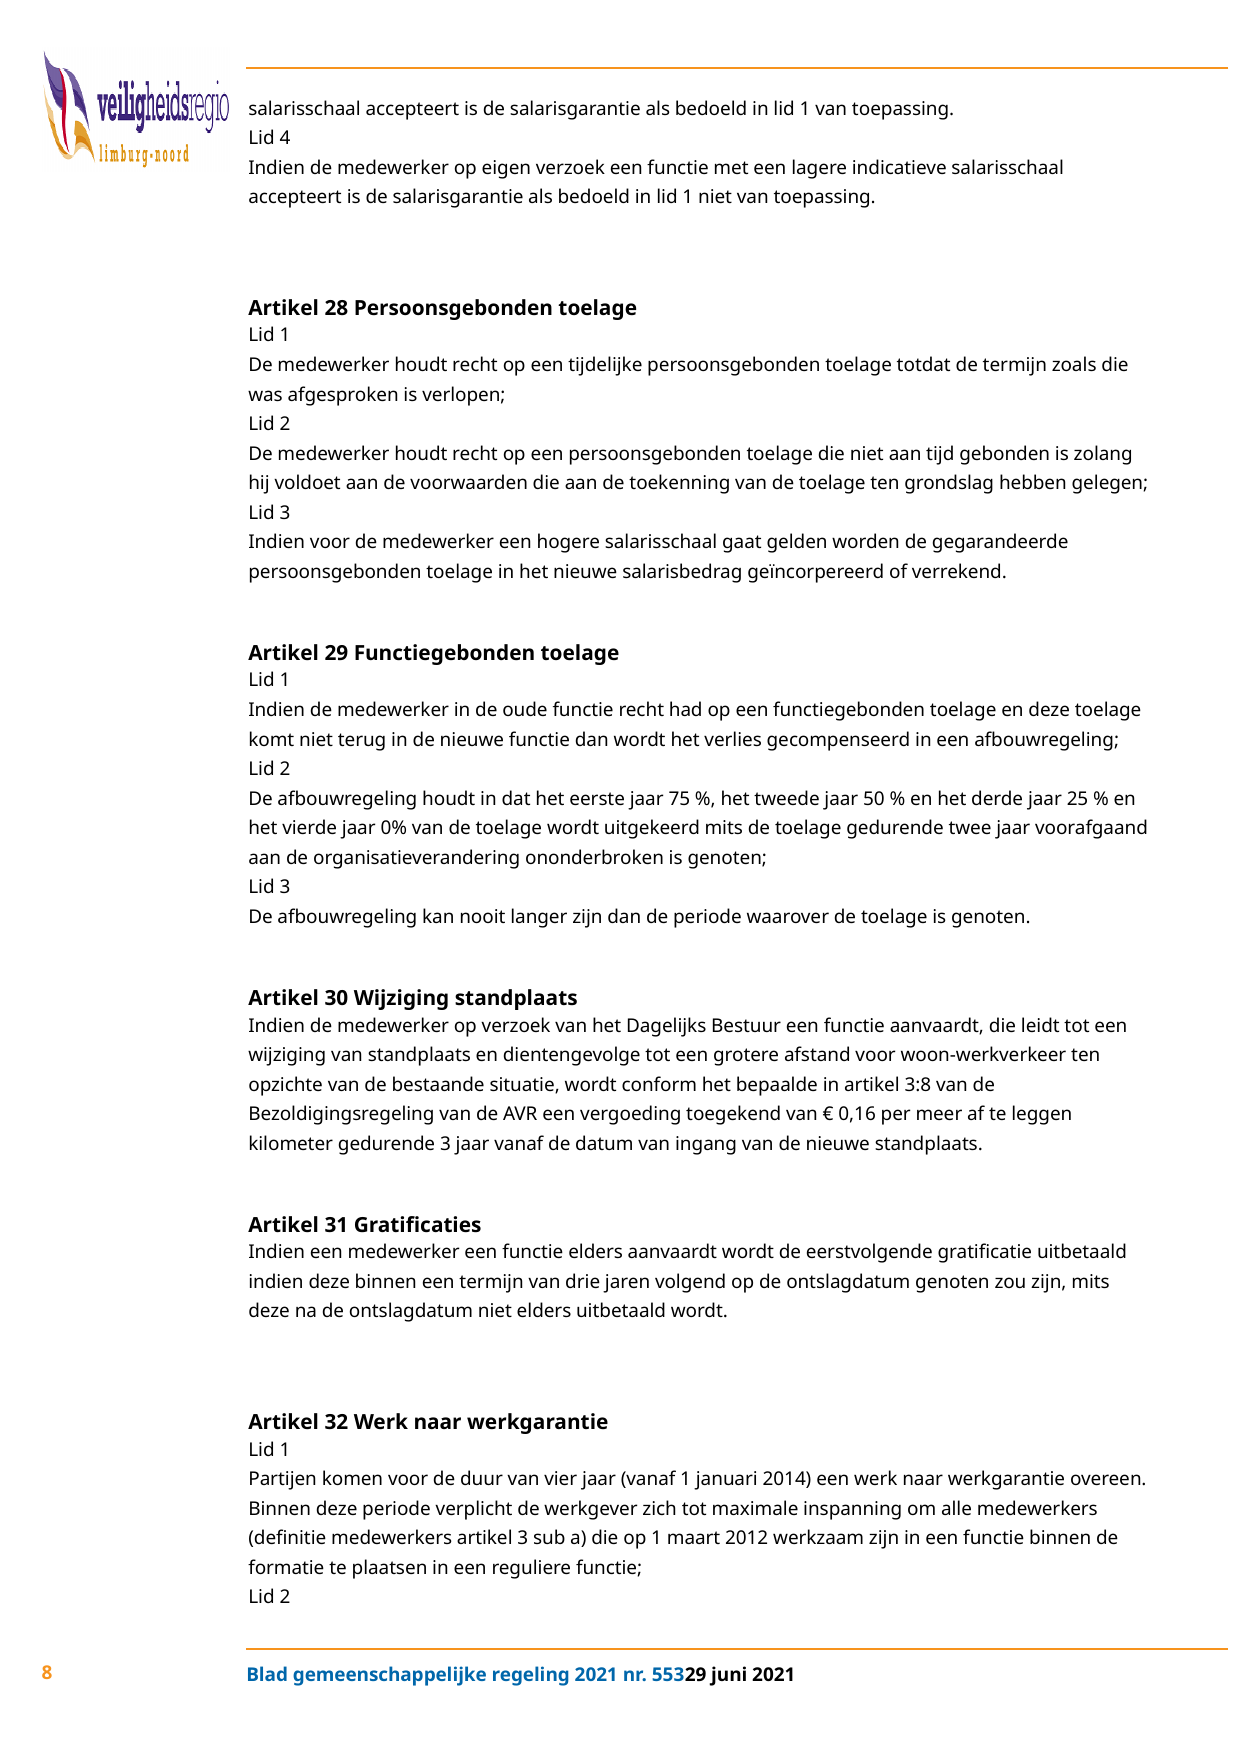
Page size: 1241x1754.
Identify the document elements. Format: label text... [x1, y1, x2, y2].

text salarisschaal accepteert is de salarisgarantie als bedoeld in lid 1 van toepassing. [248, 95, 1152, 121]
text Artikel 32 Werk naar werkgarantie [248, 1407, 1152, 1436]
text De afbouwregeling kan nooit langer zijn dan de periode waarover de toelage is genoten. [248, 903, 1152, 929]
text Artikel 30 Wijziging standplaats [248, 983, 1152, 1012]
text De medewerker houdt recht op een tijdelijke persoonsgebonden toelage totdat de termijn zoals die was afgesproken is verlopen; [248, 351, 1152, 406]
text Indien de medewerker in de oude functie recht had op een functiegebonden toelage en deze toelage komt niet terug in de nieuwe functie dan wordt het verlies gecompenseerd in een afbouwregeling; [248, 696, 1152, 752]
text Indien de medewerker op verzoek van het Dagelijks Bestuur een functie aanvaardt, die leidt tot een wijziging van standplaats en dientengevolge tot een grotere afstand voor woon-werkverkeer ten opzichte van de bestaande situatie, wordt conform het bepaalde in artikel 3:8 van de Bezoldigingsregeling van de AVR een vergoeding toegekend van € 0,16 per meer af te leggen kilometer gedurende 3 jaar vanaf de datum van ingang van de nieuwe standplaats. [248, 1012, 1152, 1156]
text Lid 1 [248, 1436, 1152, 1461]
text Lid 2 [248, 1584, 1152, 1609]
picture [41, 47, 231, 172]
text Lid 1 [248, 322, 1152, 347]
text Indien een medewerker een functie elders aanvaardt wordt de eerstvolgende gratificatie uitbetaald indien deze binnen een termijn van drie jaren volgend op de ontslagdatum genoten zou zijn, mits deze na de ontslagdatum niet elders uitbetaald wordt. [248, 1238, 1152, 1323]
text Lid 4 [248, 124, 1152, 150]
text Artikel 31 Gratificaties [248, 1210, 1152, 1238]
text Partijen komen voor de duur van vier jaar (vanaf 1 januari 2014) een werk naar werkgarantie overeen. Binnen deze periode verplicht de werkgever zich tot maximale inspanning om alle medewerkers (definitie medewerkers artikel 3 sub a) die op 1 maart 2012 werkzaam zijn in een functie binnen de formatie te plaatsen in een reguliere functie; [248, 1465, 1152, 1580]
text Lid 3 [248, 499, 1152, 525]
text Indien de medewerker op eigen verzoek een functie met een lagere indicatieve salarisschaal accepteert is de salarisgarantie als bedoeld in lid 1 niet van toepassing. [248, 154, 1152, 209]
text Lid 3 [248, 874, 1152, 899]
text Lid 1 [248, 667, 1152, 692]
text Lid 2 [248, 410, 1152, 436]
text De afbouwregeling houdt in dat het eerste jaar 75 %, het tweede jaar 50 % en het derde jaar 25 % en het vierde jaar 0% van de toelage wordt uitgekeerd mits de toelage gedurende twee jaar voorafgaand aan de organisatieverandering ononderbroken is genoten; [248, 785, 1152, 870]
text Artikel 29 Functiegebonden toelage [248, 638, 1152, 667]
text De medewerker houdt recht op een persoonsgebonden toelage die niet aan tijd gebonden is zolang hij voldoet aan de voorwaarden die aan de toekenning van de toelage ten grondslag hebben gelegen; [248, 440, 1152, 495]
text Lid 2 [248, 755, 1152, 781]
text Indien voor de medewerker een hogere salarisschaal gaat gelden worden de gegarandeerde persoonsgebonden toelage in het nieuwe salarisbedrag geïncorpereerd of verrekend. [248, 529, 1152, 584]
text Artikel 28 Persoonsgebonden toelage [248, 293, 1152, 322]
